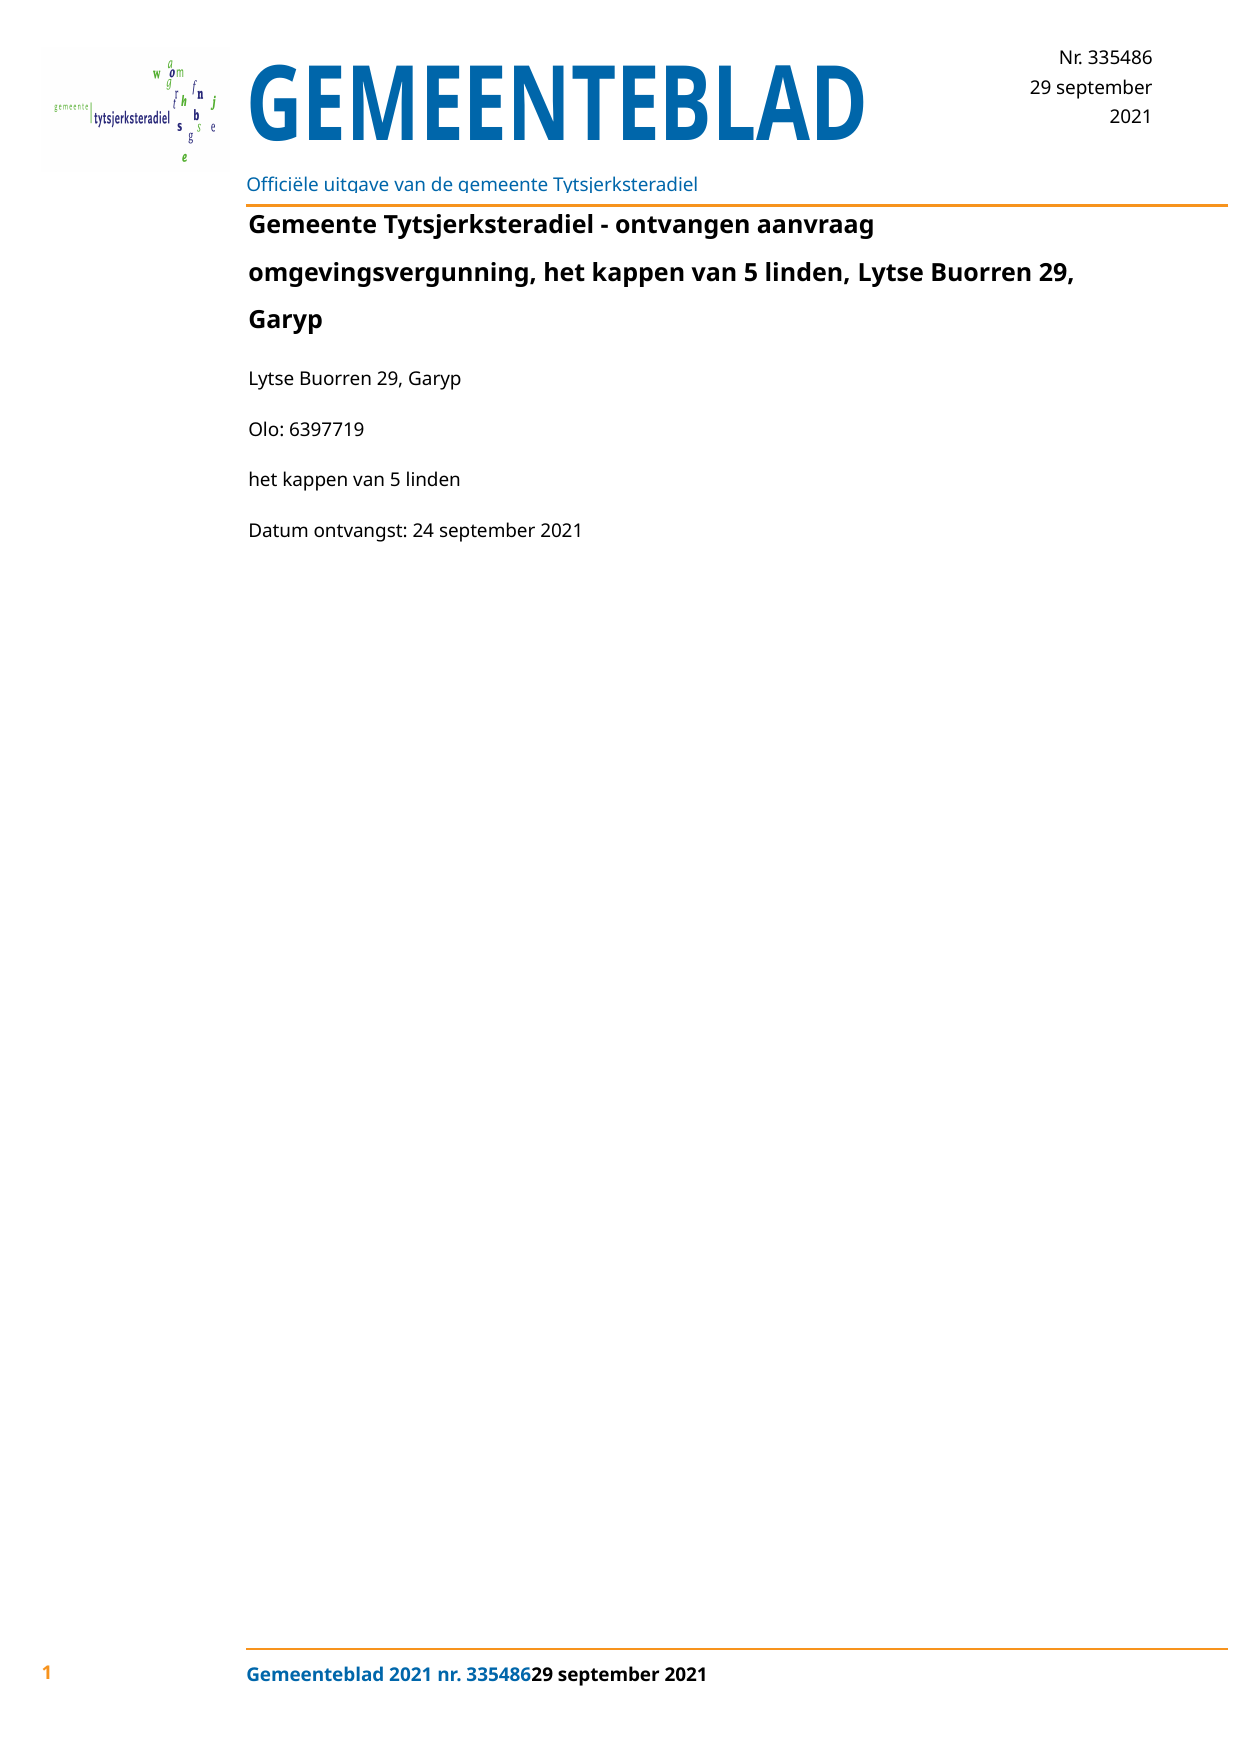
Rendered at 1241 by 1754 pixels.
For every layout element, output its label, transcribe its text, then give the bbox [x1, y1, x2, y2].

text Gemeente Tytsjerksteradiel - ontvangen aanvraag omgevingsvergunning, het kappen van 5 linden, Lytse Buorren 29, Garyp [248, 207, 1152, 336]
text het kappen van 5 linden [248, 466, 1152, 492]
text Olo: 6397719 [248, 416, 1152, 442]
picture [41, 47, 231, 172]
text Datum ontvangst: 24 september 2021 [248, 517, 1152, 542]
text Lytse Buorren 29, Garyp [248, 366, 1152, 391]
